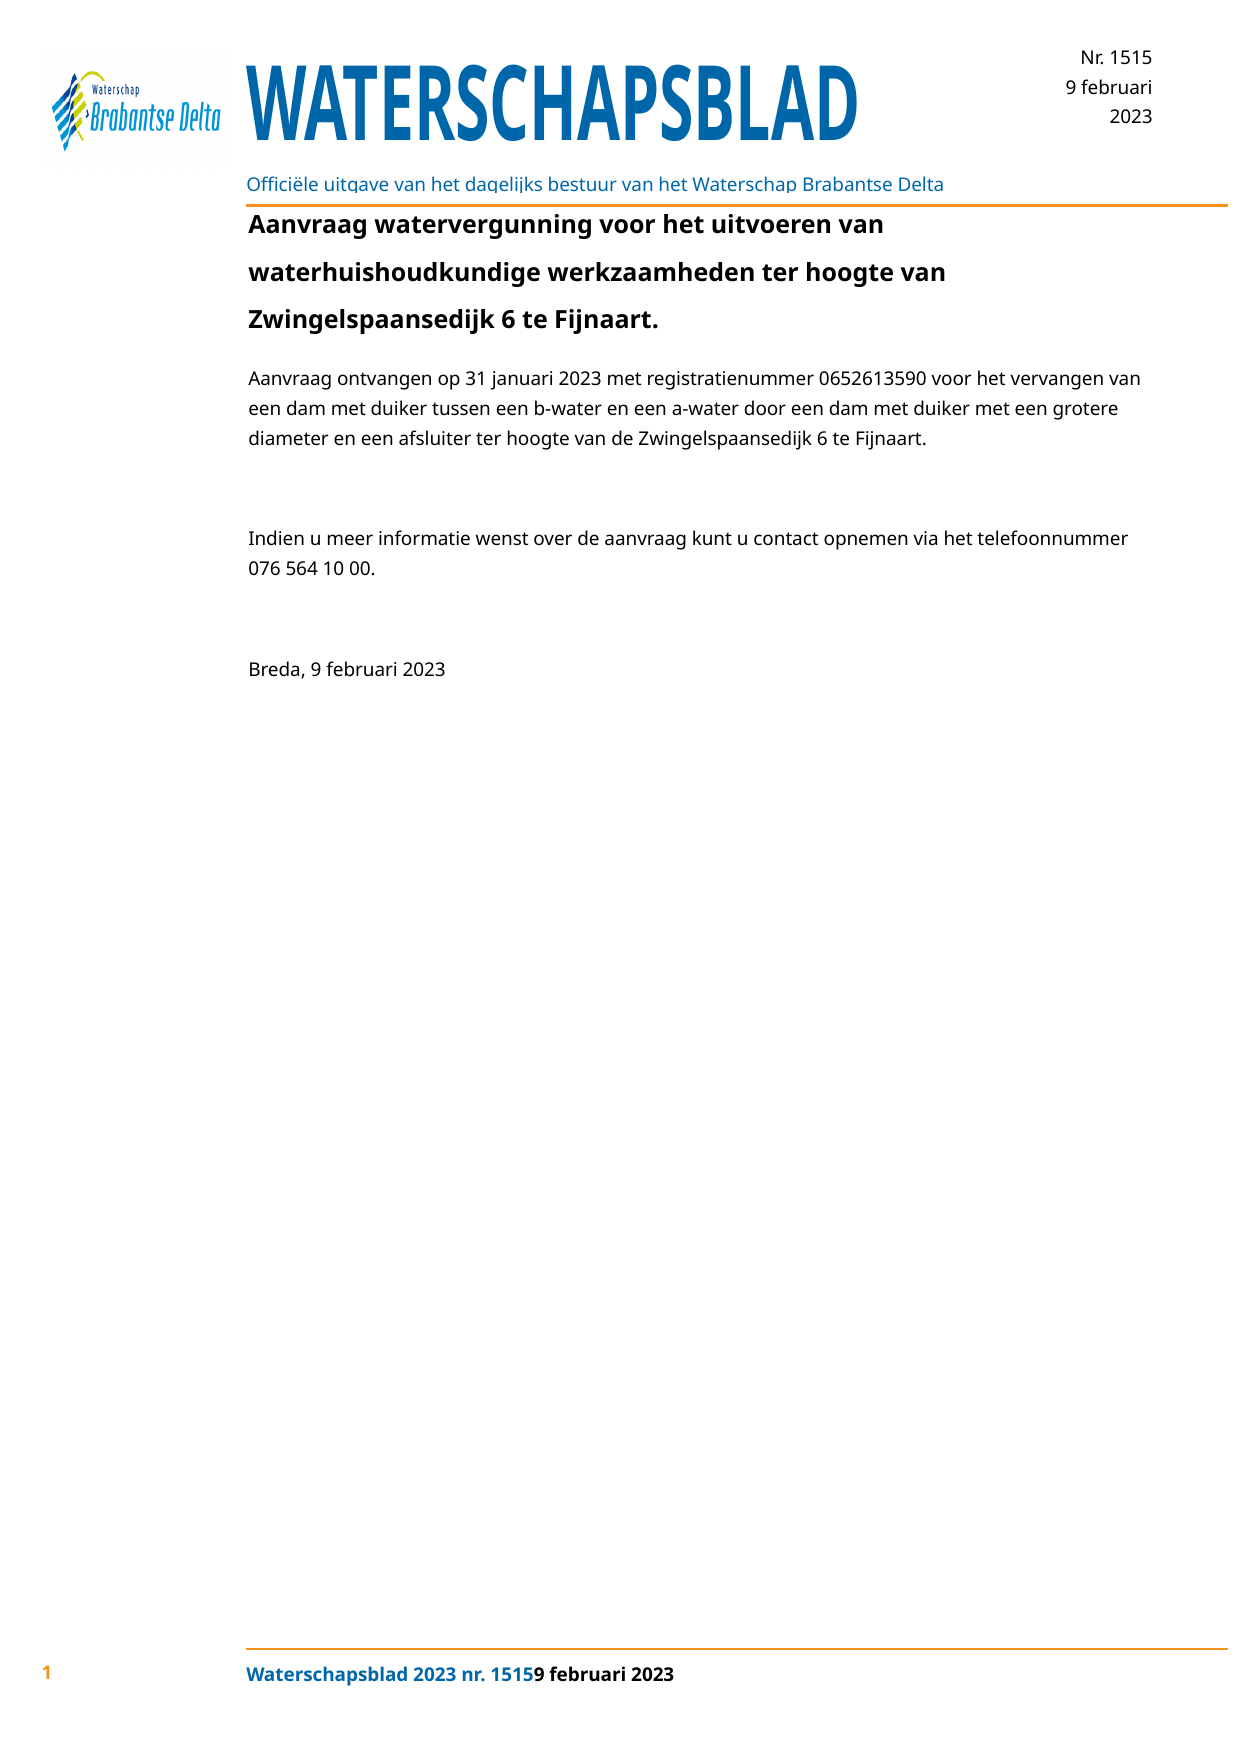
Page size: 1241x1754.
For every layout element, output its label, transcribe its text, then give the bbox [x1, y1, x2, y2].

picture [41, 47, 231, 172]
text Aanvraag ontvangen op 31 januari 2023 met registratienummer 0652613590 voor het vervangen van een dam met duiker tussen een b-water en een a-water door een dam met duiker met een grotere diameter en een afsluiter ter hoogte van de Zwingelspaansedijk 6 te Fijnaart. [248, 366, 1152, 450]
text Aanvraag watervergunning voor het uitvoeren van waterhuishoudkundige werkzaamheden ter hoogte van Zwingelspaansedijk 6 te Fijnaart. [248, 207, 1152, 336]
text Indien u meer informatie wenst over de aanvraag kunt u contact opnemen via het telefoonnummer 076 564 10 00. [248, 526, 1152, 581]
text Breda, 9 februari 2023 [248, 656, 1152, 682]
